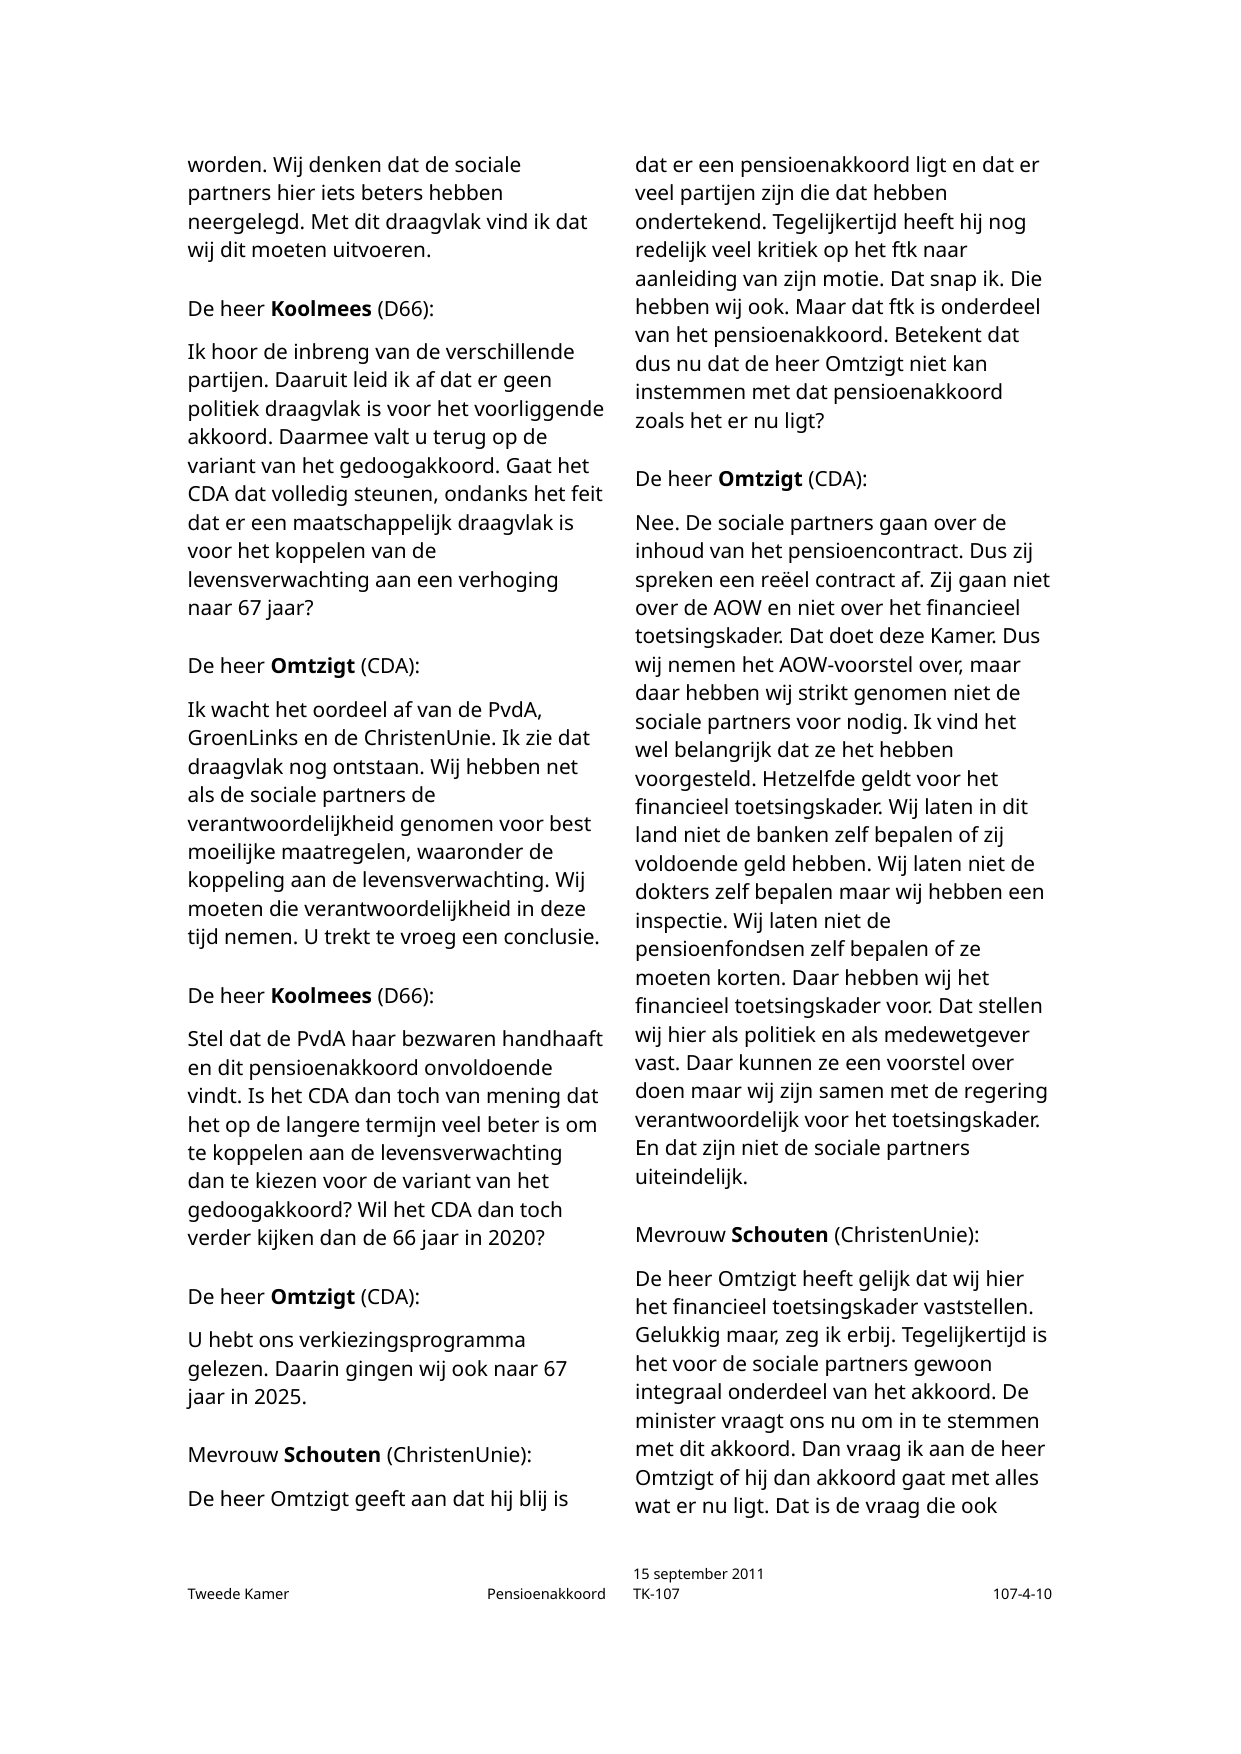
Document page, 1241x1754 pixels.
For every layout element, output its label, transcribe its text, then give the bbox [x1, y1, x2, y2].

text Mevrouw Schouten (ChristenUnie): [635, 1220, 1053, 1249]
text De heer Omtzigt (CDA): [635, 464, 1053, 493]
text De heer Omtzigt geeft aan dat hij blij is [187, 1484, 605, 1512]
text Mevrouw Schouten (ChristenUnie): [187, 1441, 605, 1469]
text De heer Omtzigt heeft gelijk dat wij hier het financieel toetsingskader vaststellen. Gelukkig maar, zeg ik erbij. Tegelijkertijd is het voor de sociale partners gewoon integraal onderdeel van het akkoord. De minister vraagt ons nu om in te stemmen met dit akkoord. Dan vraag ik aan de heer Omtzigt of hij dan akkoord gaat met alles wat er nu ligt. Dat is de vraag die ook [635, 1264, 1053, 1520]
text Ik hoor de inbreng van de verschillende partijen. Daaruit leid ik af dat er geen politiek draagvlak is voor het voorliggende akkoord. Daarmee valt u terug op de variant van het gedoogakkoord. Gaat het CDA dat volledig steunen, ondanks het feit dat er een maatschappelijk draagvlak is voor het koppelen van de levensverwachting aan een verhoging naar 67 jaar? [187, 337, 605, 622]
text worden. Wij denken dat de sociale partners hier iets beters hebben neergelegd. Met dit draagvlak vind ik dat wij dit moeten uitvoeren. [187, 150, 605, 264]
text Nee. De sociale partners gaan over de inhoud van het pensioencontract. Dus zij spreken een reëel contract af. Zij gaan niet over de AOW en niet over het financieel toetsingskader. Dat doet deze Kamer. Dus wij nemen het AOW-voorstel over, maar daar hebben wij strikt genomen niet de sociale partners voor nodig. Ik vind het wel belangrijk dat ze het hebben voorgesteld. Hetzelfde geldt voor het financieel toetsingskader. Wij laten in dit land niet de banken zelf bepalen of zij voldoende geld hebben. Wij laten niet de dokters zelf bepalen maar wij hebben een inspectie. Wij laten niet de pensioenfondsen zelf bepalen of ze moeten korten. Daar hebben wij het financieel toetsingskader voor. Dat stellen wij hier als politiek en als medewetgever vast. Daar kunnen ze een voorstel over doen maar wij zijn samen met de regering verantwoordelijk voor het toetsingskader. En dat zijn niet de sociale partners uiteindelijk. [635, 508, 1053, 1190]
text Stel dat de PvdA haar bezwaren handhaaft en dit pensioenakkoord onvoldoende vindt. Is het CDA dan toch van mening dat het op de langere termijn veel beter is om te koppelen aan de levensverwachting dan te kiezen voor de variant van het gedoogakkoord? Wil het CDA dan toch verder kijken dan de 66 jaar in 2020? [187, 1024, 605, 1252]
text De heer Omtzigt (CDA): [187, 652, 605, 680]
text De heer Koolmees (D66): [187, 294, 605, 322]
text dat er een pensioenakkoord ligt en dat er veel partijen zijn die dat hebben ondertekend. Tegelijkertijd heeft hij nog redelijk veel kritiek op het ftk naar aanleiding van zijn motie. Dat snap ik. Die hebben wij ook. Maar dat ftk is onderdeel van het pensioenakkoord. Betekent dat dus nu dat de heer Omtzigt niet kan instemmen met dat pensioenakkoord zoals het er nu ligt? [635, 150, 1053, 434]
text De heer Omtzigt (CDA): [187, 1282, 605, 1310]
text U hebt ons verkiezingsprogramma gelezen. Daarin gingen wij ook naar 67 jaar in 2025. [187, 1325, 605, 1411]
text De heer Koolmees (D66): [187, 981, 605, 1009]
text Ik wacht het oordeel af van de PvdA, GroenLinks en de ChristenUnie. Ik zie dat draagvlak nog ontstaan. Wij hebben net als de sociale partners de verantwoordelijkheid genomen voor best moeilijke maatregelen, waaronder de koppeling aan de levensverwachting. Wij moeten die verantwoordelijkheid in deze tijd nemen. U trekt te vroeg een conclusie. [187, 695, 605, 951]
